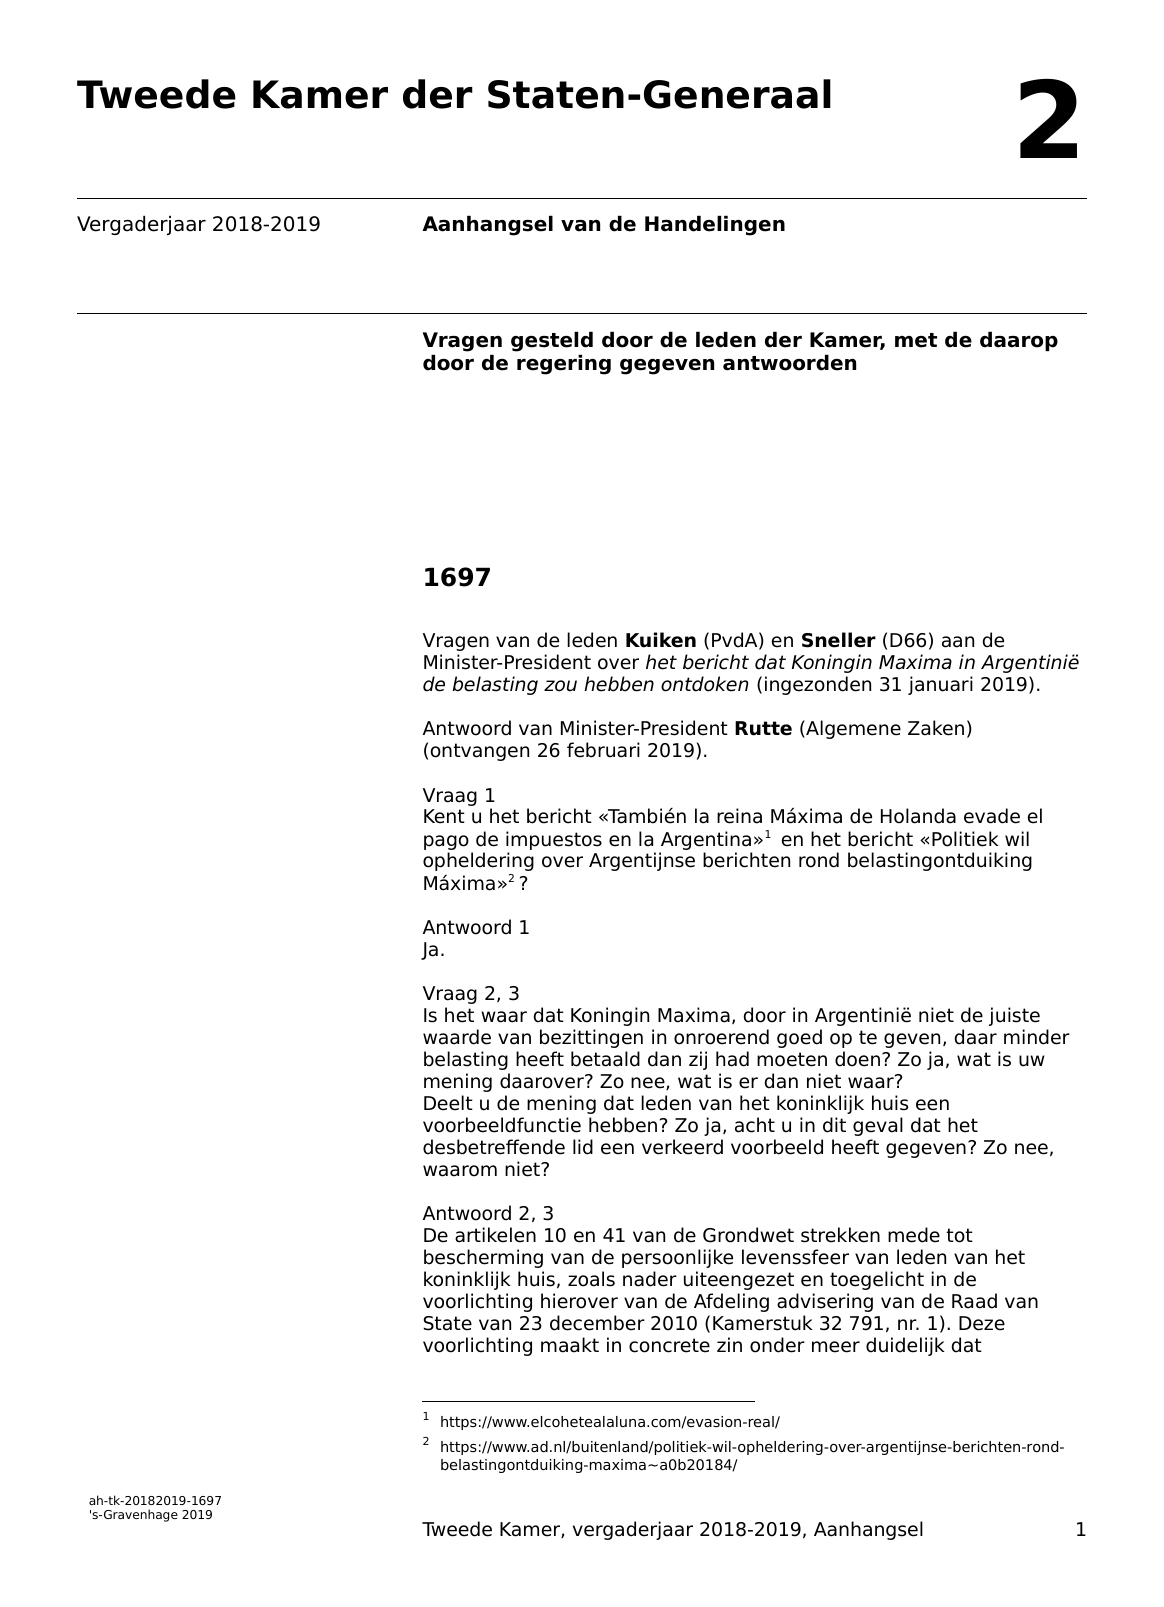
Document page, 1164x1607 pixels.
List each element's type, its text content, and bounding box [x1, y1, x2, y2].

table_cell Vergaderjaar 2018-2019 [77, 199, 422, 313]
table_cell Vragen gesteld door de leden der Kamer, met de daarop door de regering gegeven antwoorden [422, 314, 1087, 375]
text Antwoord 2, 3 [422, 1203, 1087, 1225]
text 's-Gravenhage 2019 [88, 1508, 323, 1522]
text Deelt u de mening dat leden van het koninklijk huis een voorbeeldfunctie hebben? Zo ja, acht u in dit geval dat het desbetreffende lid een verkeerd voorbeeld heeft gegeven? Zo nee, waarom niet? [422, 1093, 1087, 1181]
text https://www.elcohetealaluna.com/evasion-real/ [422, 1410, 1087, 1432]
text Ja. [422, 938, 1087, 961]
text Is het waar dat Koningin Maxima, door in Argentinië niet de juiste waarde van bezittingen in onroerend goed op te geven, daar minder belasting heeft betaald dan zij had moeten doen? Zo ja, wat is uw mening daarover? Zo nee, wat is er dan niet waar? [422, 1005, 1087, 1093]
table_header Tweede Kamer der Staten-Generaal [77, 59, 886, 198]
text De artikelen 10 en 41 van de Grondwet strekken mede tot bescherming van de persoonlijke levenssfeer van leden van het koninklijk huis, zoals nader uiteengezet en toegelicht in de voorlichting hierover van de Afdeling advisering van de Raad van State van 23 december 2010 (Kamerstuk 32 791, nr. 1). Deze voorlichting maakt in concrete zin onder meer duidelijk dat [422, 1225, 1087, 1357]
text 1697 [422, 563, 1087, 592]
text Antwoord van Minister-President Rutte (Algemene Zaken) (ontvangen 26 februari 2019). [422, 718, 1087, 762]
text Vragen van de leden Kuiken (PvdA) en Sneller (D66) aan de Minister-President over het bericht dat Koningin Maxima in Argentinië de belasting zou hebben ontdoken (ingezonden 31 januari 2019). [422, 630, 1087, 696]
text Kent u het bericht «También la reina Máxima de Holanda evade el pago de impuestos en la Argentina» en het bericht «Politiek wil opheldering over Argentijnse berichten rond belastingontduiking Máxima»? [422, 806, 1087, 894]
text https://www.ad.nl/buitenland/politiek-wil-opheldering-over-argentijnse-berichten-rond-belastingontduiking-maxima~a0b20184/ [422, 1435, 1087, 1474]
text Vraag 2, 3 [422, 983, 1087, 1005]
table_cell [77, 314, 422, 375]
text Antwoord 1 [422, 917, 1087, 938]
text ah-tk-20182019-1697 [88, 1494, 323, 1508]
table_cell Aanhangsel van de Handelingen [422, 199, 1087, 313]
table_header 2 [886, 59, 1087, 198]
text Vraag 1 [422, 784, 1087, 806]
